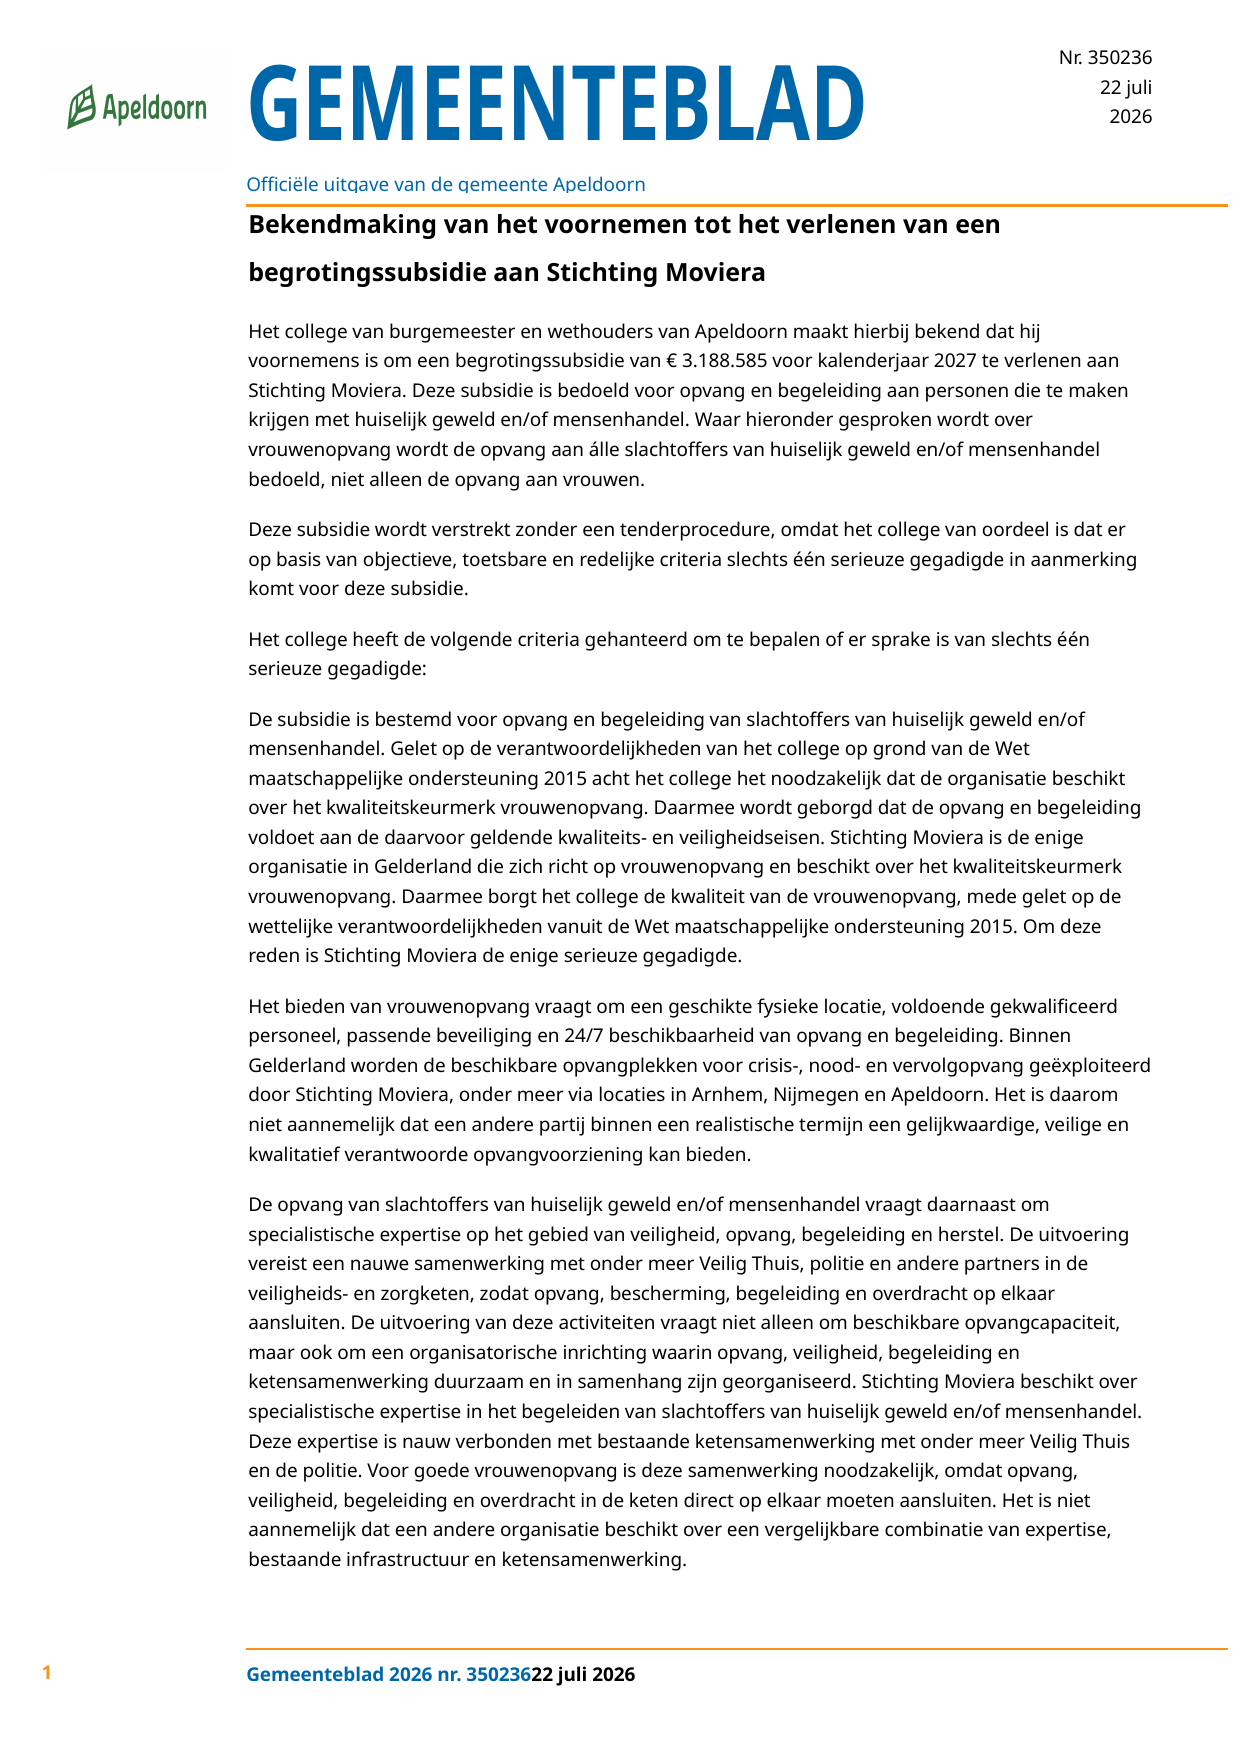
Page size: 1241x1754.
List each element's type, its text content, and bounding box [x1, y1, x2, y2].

text De opvang van slachtoffers van huiselijk geweld en/of mensenhandel vraagt daarnaast om specialistische expertise op het gebied van veiligheid, opvang, begeleiding en herstel. De uitvoering vereist een nauwe samenwerking met onder meer Veilig Thuis, politie en andere partners in de veiligheids- en zorgketen, zodat opvang, bescherming, begeleiding en overdracht op elkaar aansluiten. De uitvoering van deze activiteiten vraagt niet alleen om beschikbare opvangcapaciteit, maar ook om een organisatorische inrichting waarin opvang, veiligheid, begeleiding en ketensamenwerking duurzaam en in samenhang zijn georganiseerd. Stichting Moviera beschikt over specialistische expertise in het begeleiden van slachtoffers van huiselijk geweld en/of mensenhandel. Deze expertise is nauw verbonden met bestaande ketensamenwerking met onder meer Veilig Thuis en de politie. Voor goede vrouwenopvang is deze samenwerking noodzakelijk, omdat opvang, veiligheid, begeleiding en overdracht in de keten direct op elkaar moeten aansluiten. Het is niet aannemelijk dat een andere organisatie beschikt over een vergelijkbare combinatie van expertise, bestaande infrastructuur en ketensamenwerking. [248, 1191, 1152, 1572]
text De subsidie is bestemd voor opvang en begeleiding van slachtoffers van huiselijk geweld en/of mensenhandel. Gelet op de verantwoordelijkheden van het college op grond van de Wet maatschappelijke ondersteuning 2015 acht het college het noodzakelijk dat de organisatie beschikt over het kwaliteitskeurmerk vrouwenopvang. Daarmee wordt geborgd dat de opvang en begeleiding voldoet aan de daarvoor geldende kwaliteits- en veiligheidseisen. Stichting Moviera is de enige organisatie in Gelderland die zich richt op vrouwenopvang en beschikt over het kwaliteitskeurmerk vrouwenopvang. Daarmee borgt het college de kwaliteit van de vrouwenopvang, mede gelet op de wettelijke verantwoordelijkheden vanuit de Wet maatschappelijke ondersteuning 2015. Om deze reden is Stichting Moviera de enige serieuze gegadigde. [248, 706, 1152, 968]
text Het college heeft de volgende criteria gehanteerd om te bepalen of er sprake is van slechts één serieuze gegadigde: [248, 626, 1152, 681]
text Deze subsidie wordt verstrekt zonder een tenderprocedure, omdat het college van oordeel is dat er op basis van objectieve, toetsbare en redelijke criteria slechts één serieuze gegadigde in aanmerking komt voor deze subsidie. [248, 516, 1152, 601]
text Bekendmaking van het voornemen tot het verlenen van een begrotingssubsidie aan Stichting Moviera [248, 207, 1152, 288]
text Het bieden van vrouwenopvang vraagt om een geschikte fysieke locatie, voldoende gekwalificeerd personeel, passende beveiliging en 24/7 beschikbaarheid van opvang en begeleiding. Binnen Gelderland worden de beschikbare opvangplekken voor crisis-, nood- en vervolgopvang geëxploiteerd door Stichting Moviera, onder meer via locaties in Arnhem, Nijmegen en Apeldoorn. Het is daarom niet aannemelijk dat een andere partij binnen een realistische termijn een gelijkwaardige, veilige en kwalitatief verantwoorde opvangvoorziening kan bieden. [248, 993, 1152, 1167]
picture [41, 47, 231, 172]
text Het college van burgemeester en wethouders van Apeldoorn maakt hierbij bekend dat hij voornemens is om een begrotingssubsidie van € 3.188.585 voor kalenderjaar 2027 te verlenen aan Stichting Moviera. Deze subsidie is bedoeld voor opvang en begeleiding aan personen die te maken krijgen met huiselijk geweld en/of mensenhandel. Waar hieronder gesproken wordt over vrouwenopvang wordt de opvang aan álle slachtoffers van huiselijk geweld en/of mensenhandel bedoeld, niet alleen de opvang aan vrouwen. [248, 318, 1152, 492]
